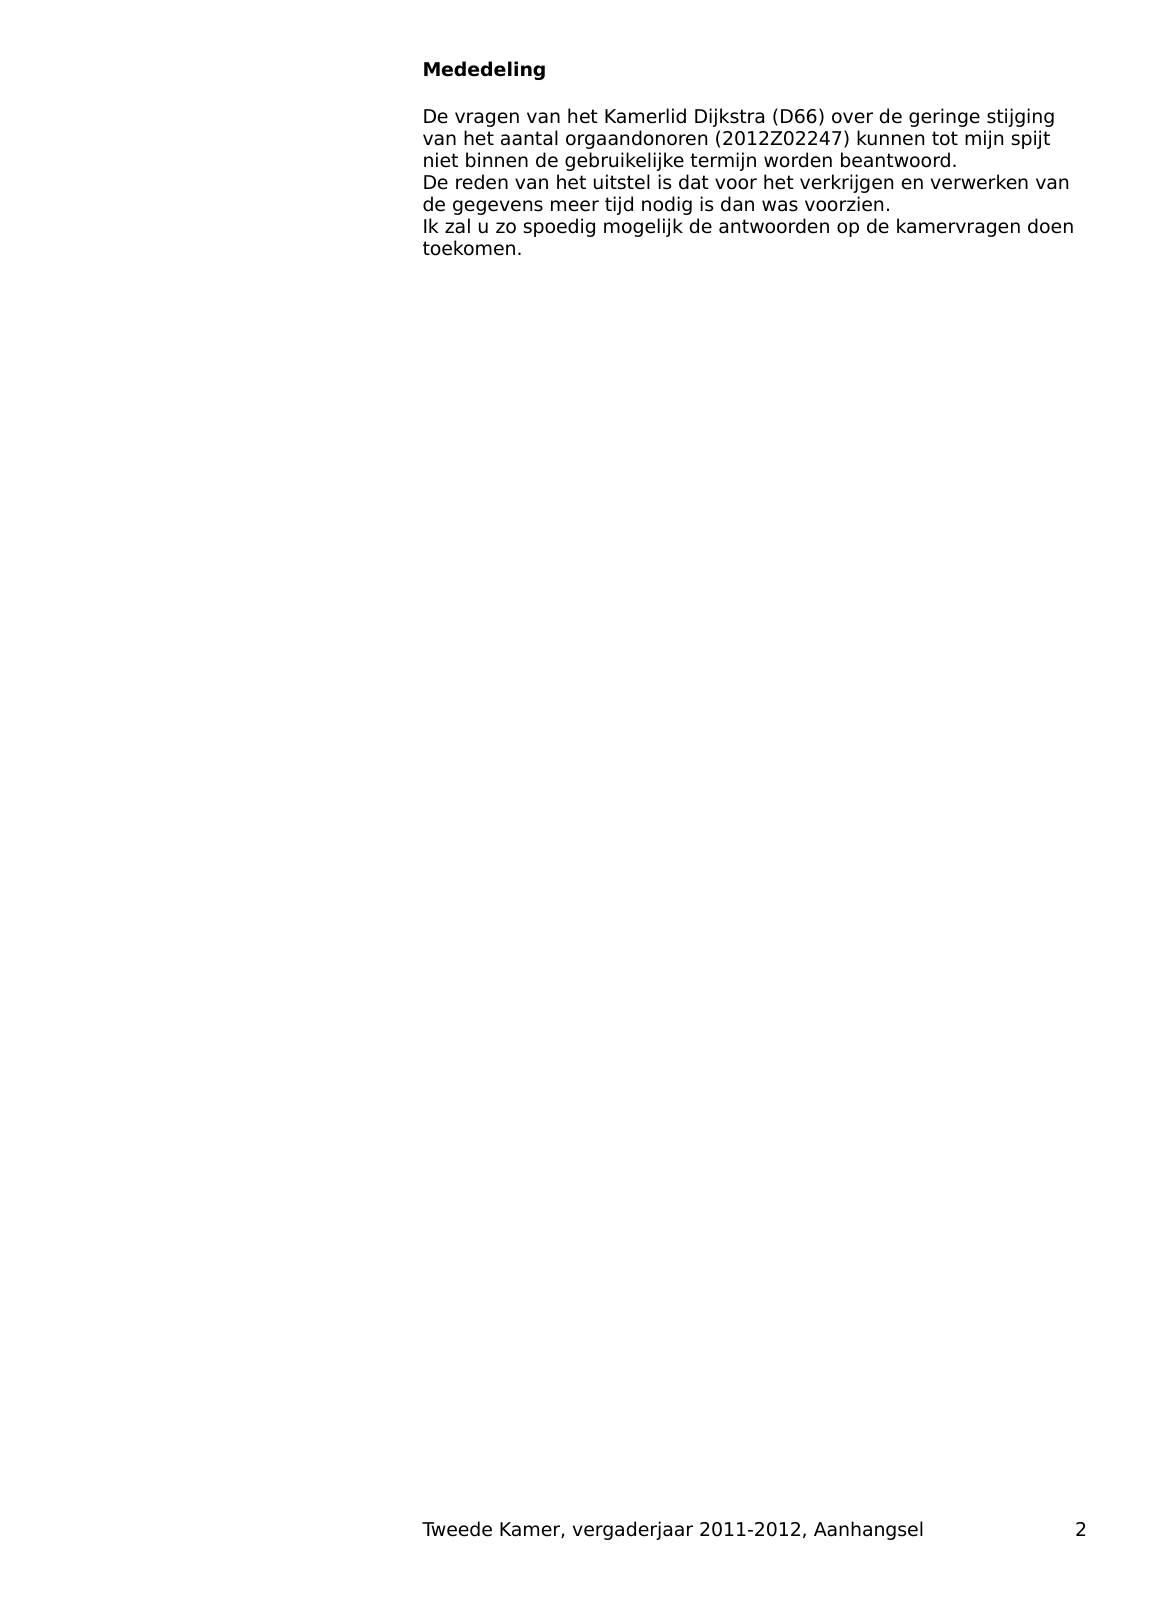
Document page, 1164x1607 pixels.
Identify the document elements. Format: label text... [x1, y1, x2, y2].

text Ik zal u zo spoedig mogelijk de antwoorden op de kamervragen doen toekomen. [422, 216, 1087, 260]
text De reden van het uitstel is dat voor het verkrijgen en verwerken van de gegevens meer tijd nodig is dan was voorzien. [422, 172, 1087, 216]
subtitle Mededeling [422, 59, 1087, 81]
text De vragen van het Kamerlid Dijkstra (D66) over de geringe stijging van het aantal orgaandonoren (2012Z02247) kunnen tot mijn spijt niet binnen de gebruikelijke termijn worden beantwoord. [422, 106, 1087, 172]
